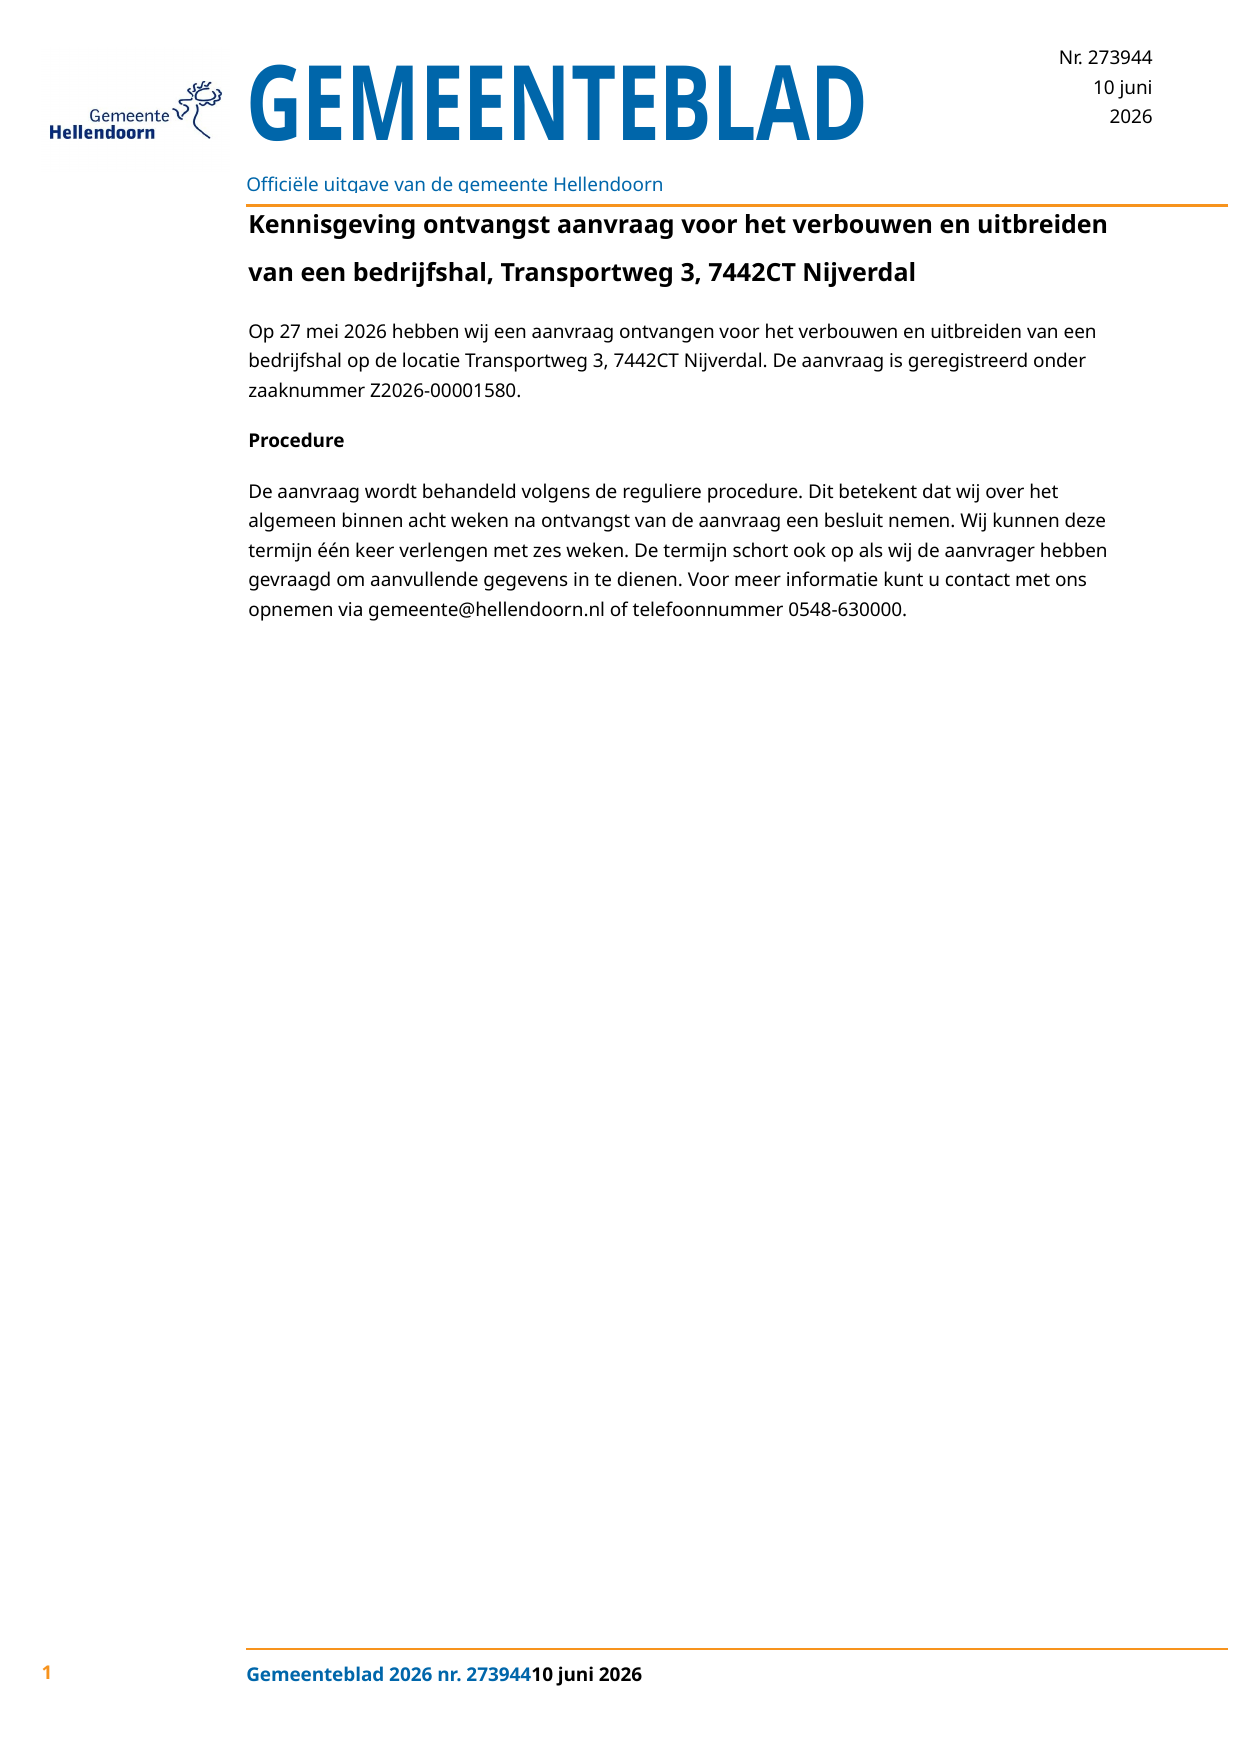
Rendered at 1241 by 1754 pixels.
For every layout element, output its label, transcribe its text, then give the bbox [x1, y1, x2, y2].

picture [41, 47, 231, 172]
text De aanvraag wordt behandeld volgens de reguliere procedure. Dit betekent dat wij over het algemeen binnen acht weken na ontvangst van de aanvraag een besluit nemen. Wij kunnen deze termijn één keer verlengen met zes weken. De termijn schort ook op als wij de aanvrager hebben gevraagd om aanvullende gegevens in te dienen. Voor meer informatie kunt u contact met ons opnemen via gemeente@hellendoorn.nl of telefoonnummer 0548-630000. [248, 478, 1152, 622]
text Op 27 mei 2026 hebben wij een aanvraag ontvangen voor het verbouwen en uitbreiden van een bedrijfshal op de locatie Transportweg 3, 7442CT Nijverdal. De aanvraag is geregistreerd onder zaaknummer Z2026-00001580. [248, 318, 1152, 403]
text Procedure [248, 427, 1152, 453]
text Kennisgeving ontvangst aanvraag voor het verbouwen en uitbreiden van een bedrijfshal, Transportweg 3, 7442CT Nijverdal [248, 207, 1152, 288]
